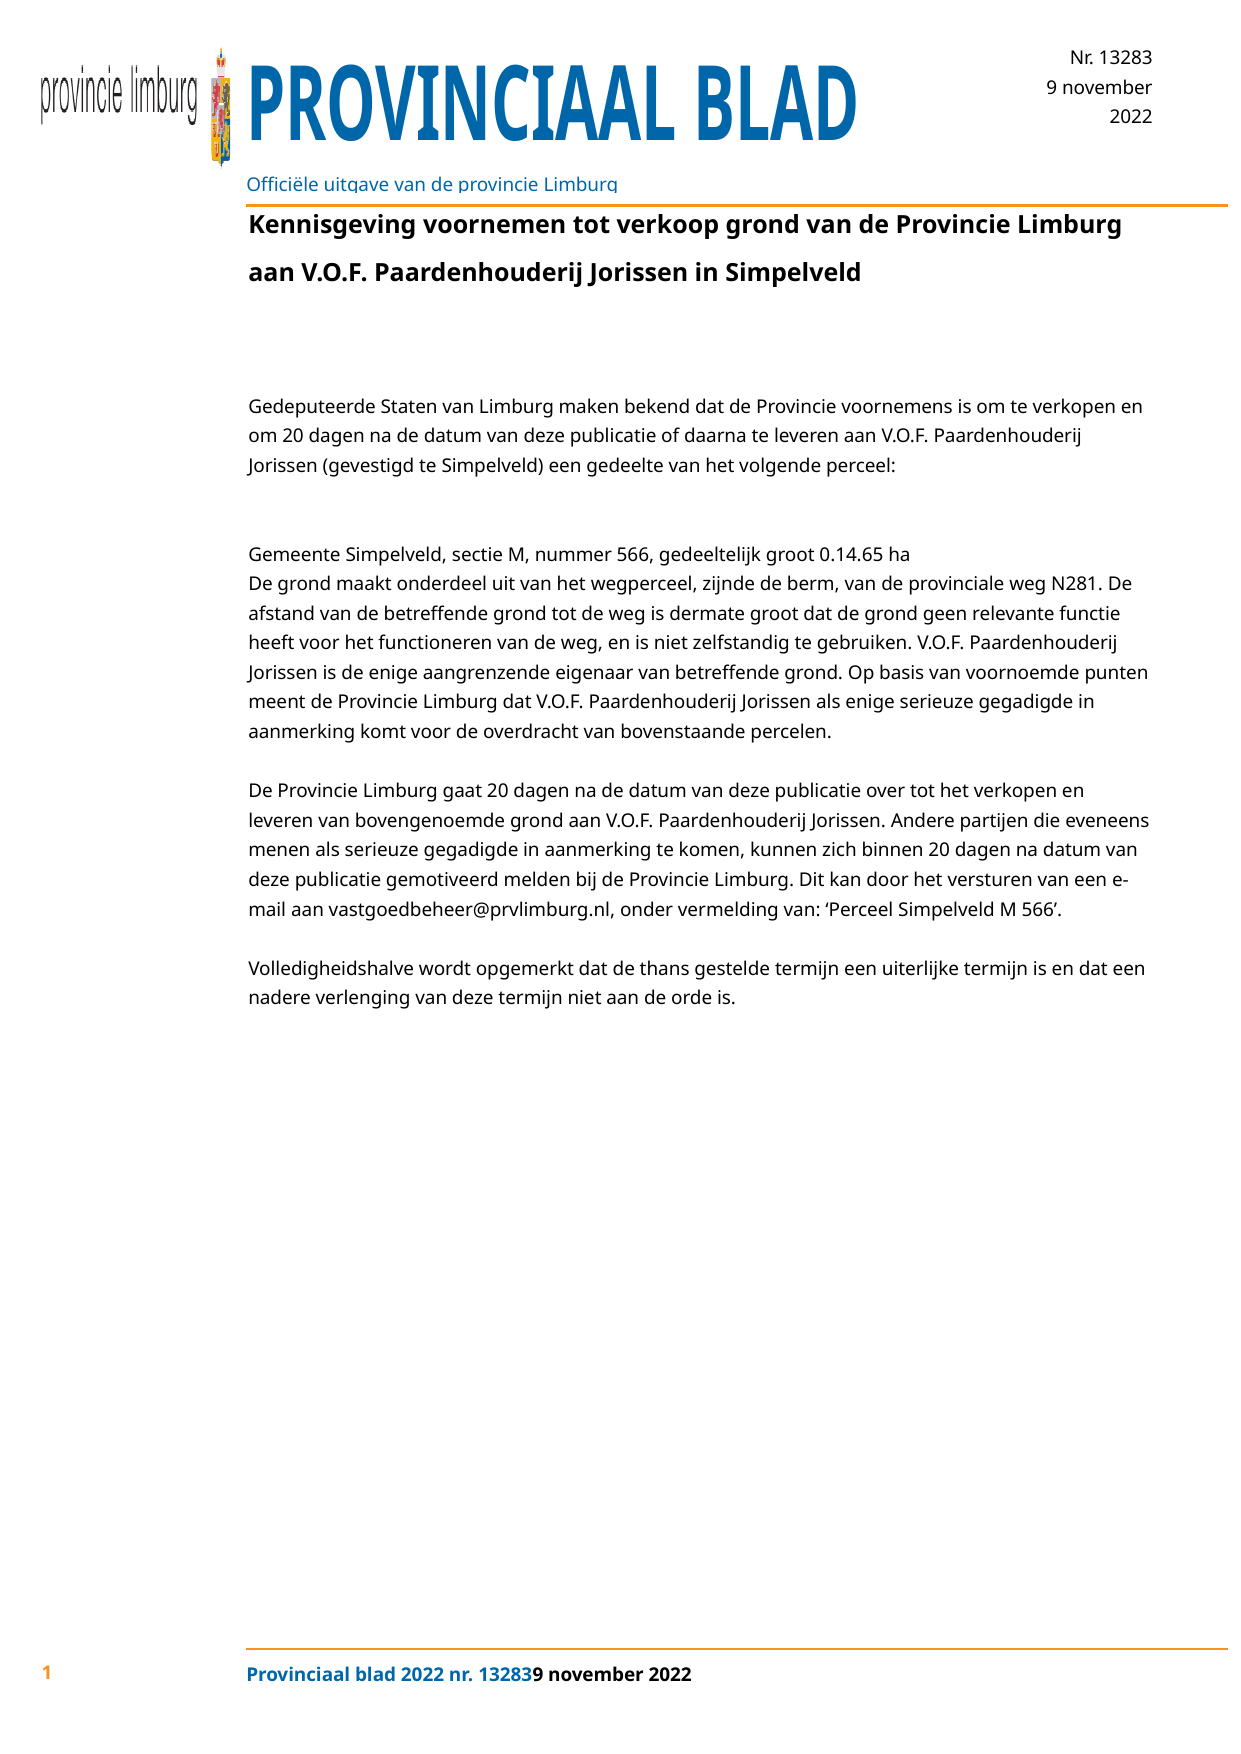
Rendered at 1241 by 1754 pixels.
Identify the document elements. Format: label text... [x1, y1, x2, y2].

text Volledigheidshalve wordt opgemerkt dat de thans gestelde termijn een uiterlijke termijn is en dat een nadere verlenging van deze termijn niet aan de orde is. [248, 955, 1152, 1010]
text Kennisgeving voornemen tot verkoop grond van de Provincie Limburg aan V.O.F. Paardenhouderij Jorissen in Simpelveld [248, 207, 1152, 288]
text Gedeputeerde Staten van Limburg maken bekend dat de Provincie voornemens is om te verkopen en om 20 dagen na de datum van deze publicatie of daarna te leveren aan V.O.F. Paardenhouderij Jorissen (gevestigd te Simpelveld) een gedeelte van het volgende perceel: [248, 393, 1152, 478]
text De Provincie Limburg gaat 20 dagen na de datum van deze publicatie over tot het verkopen en leveren van bovengenoemde grond aan V.O.F. Paardenhouderij Jorissen. Andere partijen die eveneens menen als serieuze gegadigde in aanmerking te komen, kunnen zich binnen 20 dagen na datum van deze publicatie gemotiveerd melden bij de Provincie Limburg. Dit kan door het versturen van een e-mail aan vastgoedbeheer@prvlimburg.nl, onder vermelding van: ‘Perceel Simpelveld M 566’. [248, 777, 1152, 922]
text De grond maakt onderdeel uit van het wegperceel, zijnde de berm, van de provinciale weg N281. De afstand van de betreffende grond tot de weg is dermate groot dat de grond geen relevante functie heeft voor het functioneren van de weg, en is niet zelfstandig te gebruiken. V.O.F. Paardenhouderij Jorissen is de enige aangrenzende eigenaar van betreffende grond. Op basis van voornoemde punten meent de Provincie Limburg dat V.O.F. Paardenhouderij Jorissen als enige serieuze gegadigde in aanmerking komt voor de overdracht van bovenstaande percelen. [248, 570, 1152, 744]
text Gemeente Simpelveld, sectie M, nummer 566, gedeeltelijk groot 0.14.65 ha [248, 541, 1152, 567]
picture [41, 47, 231, 172]
